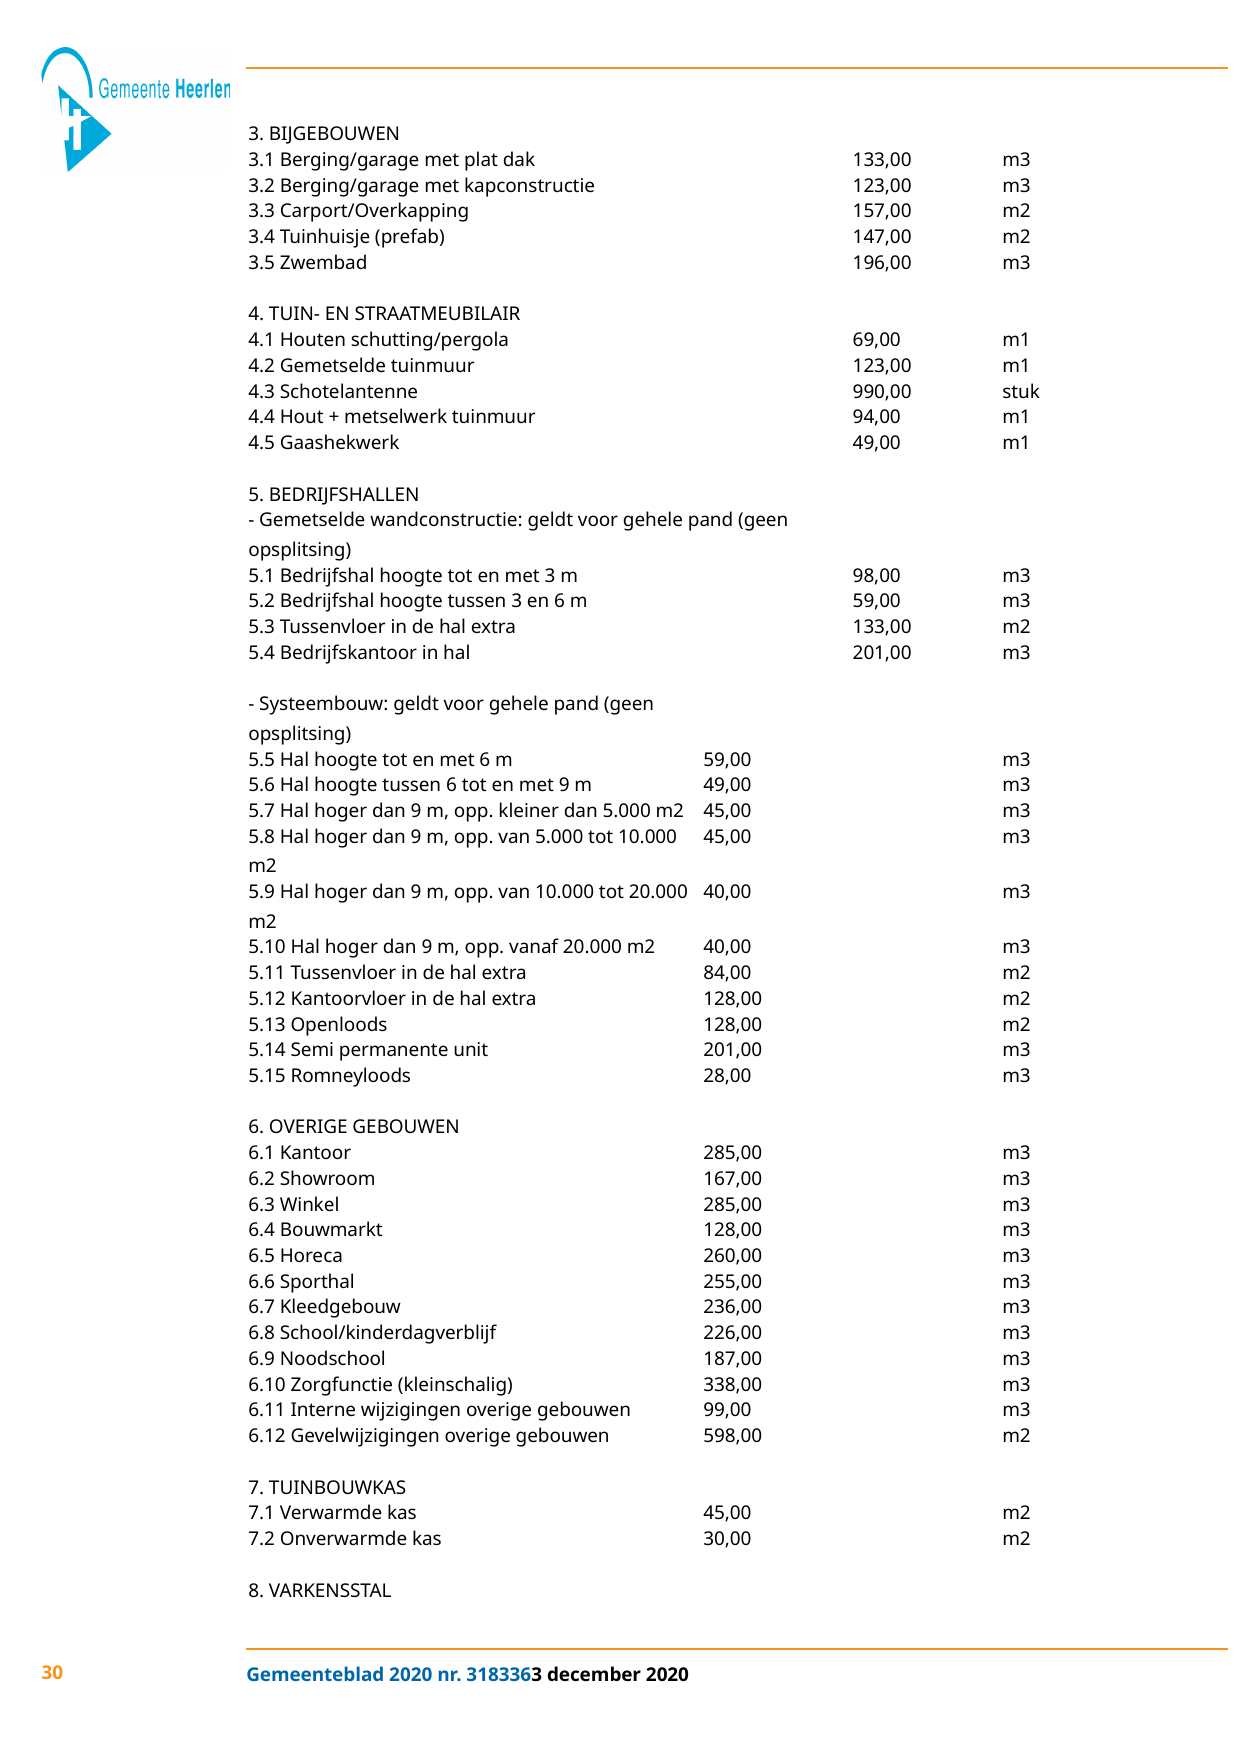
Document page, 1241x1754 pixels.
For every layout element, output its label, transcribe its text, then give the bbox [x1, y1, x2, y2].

table_cell [248, 1551, 703, 1577]
table_cell 5. BEDRIJFSHALLEN [248, 481, 852, 506]
table_cell m3 [1002, 1320, 1152, 1345]
table_cell m3 [1002, 746, 1152, 771]
table_cell m3 [1002, 1371, 1152, 1397]
table_cell 3.2 Berging/garage met kapconstructie [248, 172, 852, 198]
table_cell m3 [1002, 1062, 1152, 1088]
table_cell 6.12 Gevelwijzigingen overige gebouwen [248, 1423, 703, 1448]
table_cell 5.14 Semi permanente unit [248, 1036, 703, 1062]
table_cell m3 [1002, 639, 1152, 665]
table_cell 187,00 [703, 1345, 1002, 1371]
table_cell m1 [1002, 404, 1152, 429]
table_cell m3 [1002, 588, 1152, 613]
table_cell 3. BIJGEBOUWEN [248, 121, 852, 146]
table_cell 196,00 [853, 249, 1002, 275]
table_cell [853, 665, 1002, 690]
table_cell [248, 95, 852, 121]
table_cell m2 [1002, 613, 1152, 639]
table_cell [1002, 121, 1152, 146]
table_cell 99,00 [703, 1397, 1002, 1422]
table_cell 4. TUIN- EN STRAATMEUBILAIR [248, 301, 852, 326]
table_cell m3 [1002, 1397, 1152, 1422]
table_cell 4.5 Gaashekwerk [248, 429, 852, 455]
table_cell 5.4 Bedrijfskantoor in hal [248, 639, 852, 665]
table_cell [1002, 1114, 1152, 1139]
table_cell 45,00 [703, 1500, 1002, 1525]
table_cell [1002, 1448, 1152, 1474]
table_cell m3 [1002, 797, 1152, 823]
table_cell 5.2 Bedrijfshal hoogte tussen 3 en 6 m [248, 588, 852, 613]
table_cell [1002, 506, 1152, 562]
table_cell 147,00 [853, 224, 1002, 249]
table_cell [1002, 665, 1152, 690]
table_cell m2 [1002, 1423, 1152, 1448]
table_cell [703, 1551, 1002, 1577]
table_cell m3 [1002, 878, 1152, 933]
table_cell [1002, 275, 1152, 301]
table_cell - Systeembouw: geldt voor gehele pand (geen opsplitsing) [248, 690, 703, 746]
table_cell 3.3 Carport/Overkapping [248, 198, 852, 223]
table_cell 84,00 [703, 959, 1002, 985]
table_cell 236,00 [703, 1294, 1002, 1319]
table_cell [703, 1474, 1002, 1499]
table_cell [703, 1114, 1002, 1139]
table_cell 201,00 [853, 639, 1002, 665]
table_cell 98,00 [853, 562, 1002, 587]
table_cell 990,00 [853, 378, 1002, 403]
table_cell 5.7 Hal hoger dan 9 m, opp. kleiner dan 5.000 m2 [248, 797, 703, 823]
table_cell m2 [1002, 1525, 1152, 1551]
table_cell 8. VARKENSSTAL [248, 1577, 703, 1602]
table_cell 6.4 Bouwmarkt [248, 1217, 703, 1242]
table_cell 30,00 [703, 1525, 1002, 1551]
table_cell [703, 1448, 1002, 1474]
table_cell 94,00 [853, 404, 1002, 429]
table_cell 128,00 [703, 1011, 1002, 1036]
table_cell m3 [1002, 1294, 1152, 1319]
table_cell m1 [1002, 429, 1152, 455]
table_cell 5.9 Hal hoger dan 9 m, opp. van 10.000 tot 20.000 m2 [248, 878, 703, 933]
table_cell m3 [1002, 1036, 1152, 1062]
picture [41, 47, 231, 172]
table_cell [1002, 301, 1152, 326]
table_cell 255,00 [703, 1268, 1002, 1294]
table_cell [248, 665, 852, 690]
table_cell m3 [1002, 934, 1152, 959]
table_cell m3 [1002, 172, 1152, 198]
table_cell m2 [1002, 1011, 1152, 1036]
table_cell 6.8 School/kinderdagverblijf [248, 1320, 703, 1345]
table_cell 201,00 [703, 1036, 1002, 1062]
table_cell 285,00 [703, 1191, 1002, 1217]
table_cell [703, 1577, 1002, 1602]
table_cell 598,00 [703, 1423, 1002, 1448]
table_cell m2 [1002, 959, 1152, 985]
table_cell 6.6 Sporthal [248, 1268, 703, 1294]
table_cell - Gemetselde wandconstructie: geldt voor gehele pand (geen opsplitsing) [248, 506, 852, 562]
table_cell 128,00 [703, 985, 1002, 1011]
table_cell 285,00 [703, 1139, 1002, 1165]
table_cell 5.6 Hal hoogte tussen 6 tot en met 9 m [248, 771, 703, 797]
table_cell m2 [1002, 1500, 1152, 1525]
table_cell m3 [1002, 1242, 1152, 1268]
table_cell [853, 95, 1002, 121]
table_cell 40,00 [703, 934, 1002, 959]
table_cell [248, 455, 852, 481]
table_cell 5.12 Kantoorvloer in de hal extra [248, 985, 703, 1011]
table_cell m3 [1002, 771, 1152, 797]
table_cell 7.1 Verwarmde kas [248, 1500, 703, 1525]
table_cell 5.5 Hal hoogte tot en met 6 m [248, 746, 703, 771]
table_cell 4.2 Gemetselde tuinmuur [248, 352, 852, 378]
table_cell 7.2 Onverwarmde kas [248, 1525, 703, 1551]
table_cell 6. OVERIGE GEBOUWEN [248, 1114, 703, 1139]
table_cell 49,00 [703, 771, 1002, 797]
table_cell 59,00 [853, 588, 1002, 613]
table_cell [1002, 1088, 1152, 1114]
table_cell m1 [1002, 352, 1152, 378]
table_cell [1002, 481, 1152, 506]
table_cell m3 [1002, 1165, 1152, 1191]
table_cell 5.8 Hal hoger dan 9 m, opp. van 5.000 tot 10.000 m2 [248, 823, 703, 878]
table_cell 4.1 Houten schutting/pergola [248, 326, 852, 352]
table_cell 226,00 [703, 1320, 1002, 1345]
table_cell 5.13 Openloods [248, 1011, 703, 1036]
table_cell 40,00 [703, 878, 1002, 933]
table_cell 3.4 Tuinhuisje (prefab) [248, 224, 852, 249]
table_cell 49,00 [853, 429, 1002, 455]
table_cell [853, 481, 1002, 506]
table_cell 6.5 Horeca [248, 1242, 703, 1268]
table_cell 167,00 [703, 1165, 1002, 1191]
table_cell [703, 1088, 1002, 1114]
table_cell 4.3 Schotelantenne [248, 378, 852, 403]
table_cell 5.15 Romneyloods [248, 1062, 703, 1088]
table_cell m2 [1002, 198, 1152, 223]
table_cell 6.2 Showroom [248, 1165, 703, 1191]
table_cell [853, 121, 1002, 146]
table_cell 3.5 Zwembad [248, 249, 852, 275]
table_cell m3 [1002, 1191, 1152, 1217]
table_cell 5.1 Bedrijfshal hoogte tot en met 3 m [248, 562, 852, 587]
table_cell [1002, 690, 1152, 746]
table_cell 59,00 [703, 746, 1002, 771]
table_cell 128,00 [703, 1217, 1002, 1242]
table_cell [1002, 1577, 1152, 1602]
table_cell [853, 275, 1002, 301]
table_cell m3 [1002, 249, 1152, 275]
table_cell [853, 506, 1002, 562]
table_cell 5.3 Tussenvloer in de hal extra [248, 613, 852, 639]
table_cell 133,00 [853, 146, 1002, 172]
table_cell m1 [1002, 326, 1152, 352]
table_cell [1002, 95, 1152, 121]
table_cell m3 [1002, 1268, 1152, 1294]
table_cell 6.11 Interne wijzigingen overige gebouwen [248, 1397, 703, 1422]
table_cell 123,00 [853, 172, 1002, 198]
table_cell 6.10 Zorgfunctie (kleinschalig) [248, 1371, 703, 1397]
table_cell m3 [1002, 823, 1152, 878]
table_cell [248, 275, 852, 301]
table_cell 133,00 [853, 613, 1002, 639]
table_cell 6.7 Kleedgebouw [248, 1294, 703, 1319]
table_cell m3 [1002, 562, 1152, 587]
table_cell m3 [1002, 146, 1152, 172]
table_cell 3.1 Berging/garage met plat dak [248, 146, 852, 172]
table_cell 28,00 [703, 1062, 1002, 1088]
table_cell 6.9 Noodschool [248, 1345, 703, 1371]
table_cell stuk [1002, 378, 1152, 403]
table_cell [1002, 455, 1152, 481]
table_cell 7. TUINBOUWKAS [248, 1474, 703, 1499]
table_cell m3 [1002, 1217, 1152, 1242]
table_cell [703, 690, 1002, 746]
table_cell 69,00 [853, 326, 1002, 352]
table_cell m3 [1002, 1139, 1152, 1165]
table_cell m3 [1002, 1345, 1152, 1371]
table_cell 6.1 Kantoor [248, 1139, 703, 1165]
table_cell 157,00 [853, 198, 1002, 223]
table_cell m2 [1002, 224, 1152, 249]
table_cell [1002, 1474, 1152, 1499]
table_cell 45,00 [703, 797, 1002, 823]
table_cell [1002, 1551, 1152, 1577]
picture [41, 47, 59, 70]
table_cell 5.11 Tussenvloer in de hal extra [248, 959, 703, 985]
table_cell 123,00 [853, 352, 1002, 378]
table_cell [853, 455, 1002, 481]
table_cell [248, 1448, 703, 1474]
table_cell [248, 1088, 703, 1114]
table_cell m2 [1002, 985, 1152, 1011]
table_cell 260,00 [703, 1242, 1002, 1268]
table_cell 5.10 Hal hoger dan 9 m, opp. vanaf 20.000 m2 [248, 934, 703, 959]
table_cell 45,00 [703, 823, 1002, 878]
table_cell [853, 301, 1002, 326]
table_cell 6.3 Winkel [248, 1191, 703, 1217]
table_cell 338,00 [703, 1371, 1002, 1397]
table_cell 4.4 Hout + metselwerk tuinmuur [248, 404, 852, 429]
